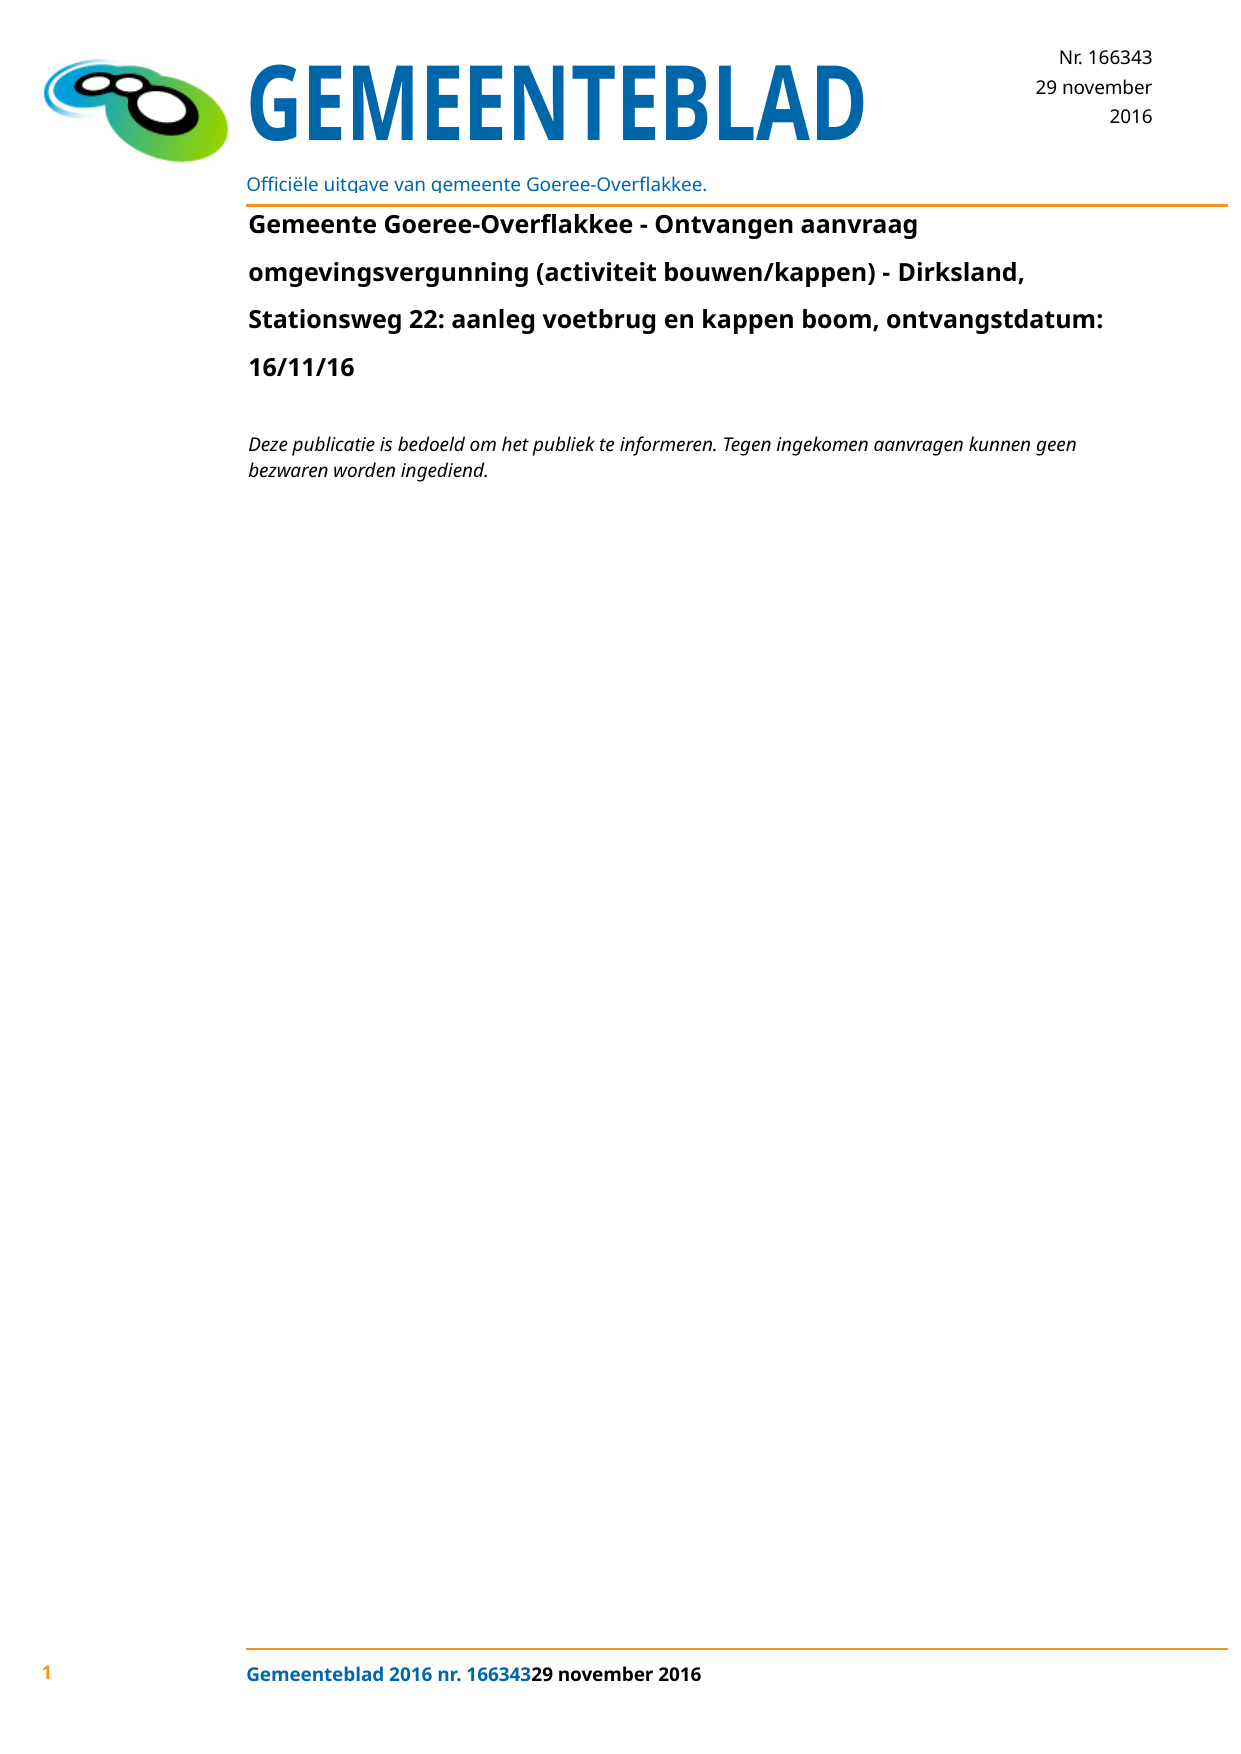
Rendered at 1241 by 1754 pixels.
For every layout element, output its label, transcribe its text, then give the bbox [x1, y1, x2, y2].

picture [41, 47, 231, 172]
text Gemeente Goeree-Overflakkee - Ontvangen aanvraag omgevingsvergunning (activiteit bouwen/kappen) - Dirksland, Stationsweg 22: aanleg voetbrug en kappen boom, ontvangstdatum: 16/11/16 [248, 207, 1152, 384]
text Deze publicatie is bedoeld om het publiek te informeren. Tegen ingekomen aanvragen kunnen geen bezwaren worden ingediend. [248, 431, 1152, 483]
